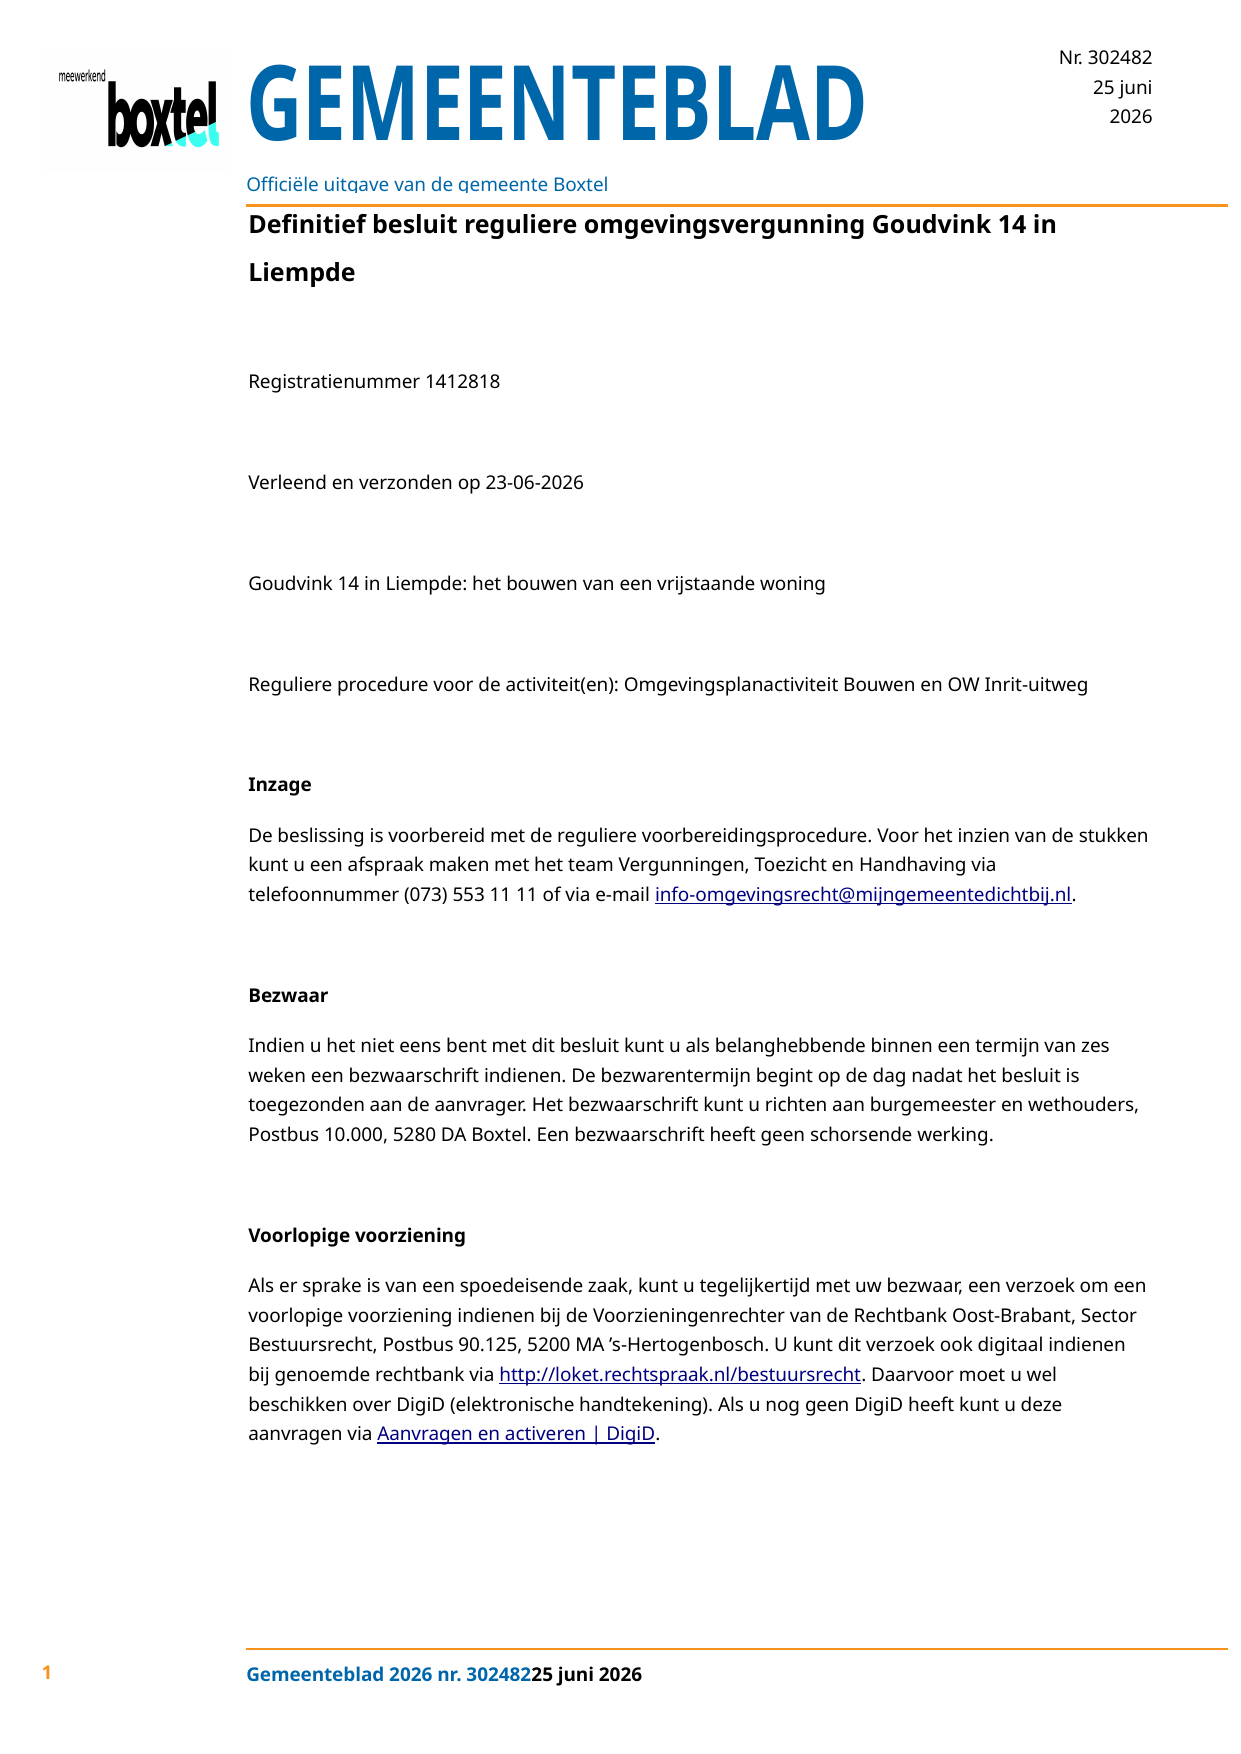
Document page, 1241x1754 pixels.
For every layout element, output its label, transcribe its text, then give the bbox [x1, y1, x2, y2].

text Voorlopige voorziening [248, 1222, 1152, 1248]
text Registratienummer 1412818 [248, 368, 1152, 394]
text Inzage [248, 772, 1152, 797]
text Bezwaar [248, 982, 1152, 1008]
text Definitief besluit reguliere omgevingsvergunning Goudvink 14 in Liempde [248, 207, 1152, 288]
picture [41, 47, 231, 172]
text Als er sprake is van een spoedeisende zaak, kunt u tegelijkertijd met uw bezwaar, een verzoek om een voorlopige voorziening indienen bij de Voorzieningenrechter van de Rechtbank Oost-Brabant, Sector Bestuursrecht, Postbus 90.125, 5200 MA ’s-Hertogenbosch. U kunt dit verzoek ook digitaal indienen bij genoemde rechtbank via http://loket.rechtspraak.nl/bestuursrecht. Daarvoor moet u wel beschikken over DigiD (elektronische handtekening). Als u nog geen DigiD heeft kunt u deze aanvragen via Aanvragen en activeren | DigiD. [248, 1272, 1152, 1446]
text Reguliere procedure voor de activiteit(en): Omgevingsplanactiviteit Bouwen en OW Inrit-uitweg [248, 671, 1152, 697]
text Verleend en verzonden op 23-06-2026 [248, 469, 1152, 495]
text Goudvink 14 in Liempde: het bouwen van een vrijstaande woning [248, 570, 1152, 596]
text Indien u het niet eens bent met dit besluit kunt u als belanghebbende binnen een termijn van zes weken een bezwaarschrift indienen. De bezwarentermijn begint op de dag nadat het besluit is toegezonden aan de aanvrager. Het bezwaarschrift kunt u richten aan burgemeester en wethouders, Postbus 10.000, 5280 DA Boxtel. Een bezwaarschrift heeft geen schorsende werking. [248, 1032, 1152, 1147]
text De beslissing is voorbereid met de reguliere voorbereidingsprocedure. Voor het inzien van de stukken kunt u een afspraak maken met het team Vergunningen, Toezicht en Handhaving via telefoonnummer (073) 553 11 11 of via e-mail info-omgevingsrecht@mijngemeentedichtbij.nl. [248, 822, 1152, 907]
